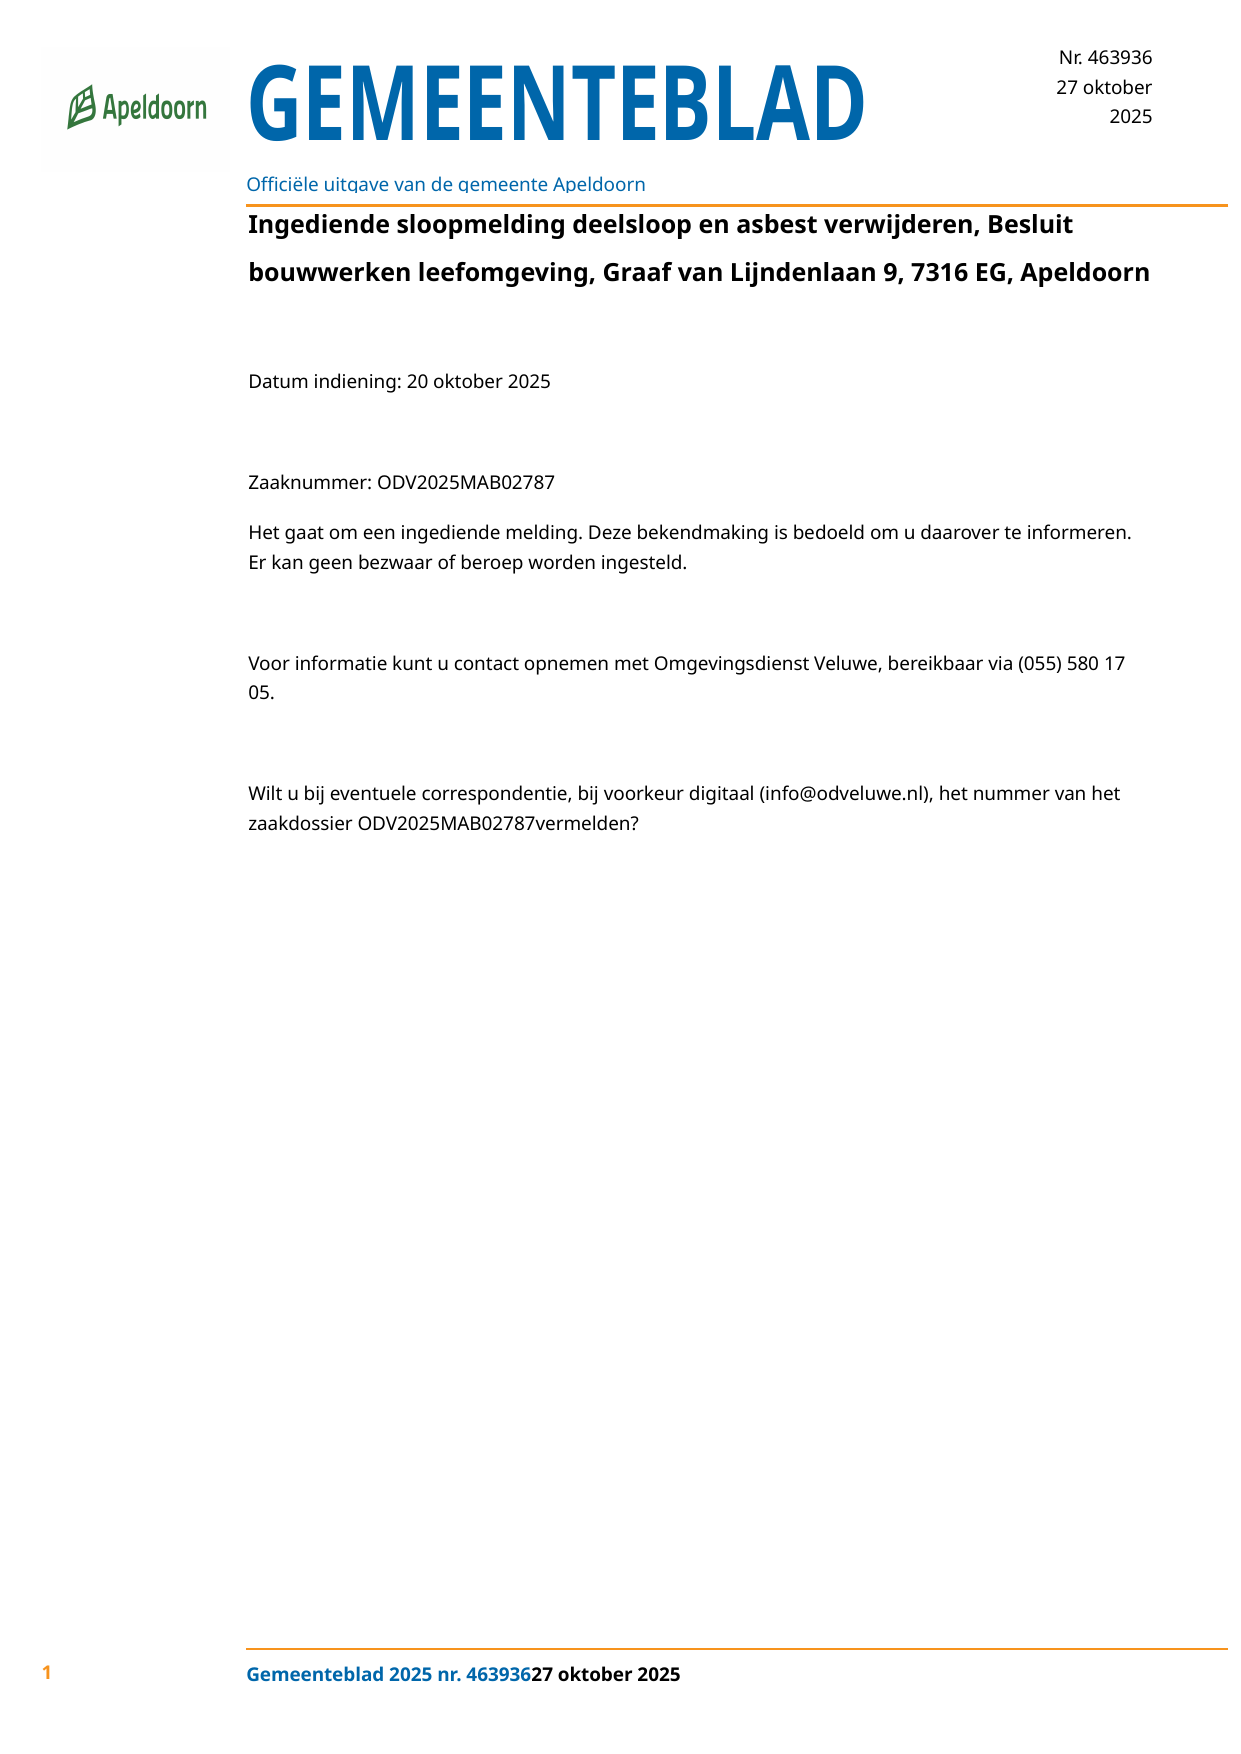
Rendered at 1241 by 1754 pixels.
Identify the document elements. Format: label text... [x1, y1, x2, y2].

text Datum indiening: 20 oktober 2025 [248, 368, 1152, 394]
text Het gaat om een ingediende melding. Deze bekendmaking is bedoeld om u daarover te informeren. Er kan geen bezwaar of beroep worden ingesteld. [248, 519, 1152, 575]
text Voor informatie kunt u contact opnemen met Omgevingsdienst Veluwe, bereikbaar via (055) 580 17 05. [248, 650, 1152, 705]
text Zaaknummer: ODV2025MAB02787 [248, 469, 1152, 495]
text Wilt u bij eventuele correspondentie, bij voorkeur digitaal (info@odveluwe.nl), het nummer van het zaakdossier ODV2025MAB02787vermelden? [248, 780, 1152, 836]
text Ingediende sloopmelding deelsloop en asbest verwijderen, Besluit bouwwerken leefomgeving, Graaf van Lijndenlaan 9, 7316 EG, Apeldoorn [248, 207, 1152, 288]
picture [41, 47, 231, 172]
